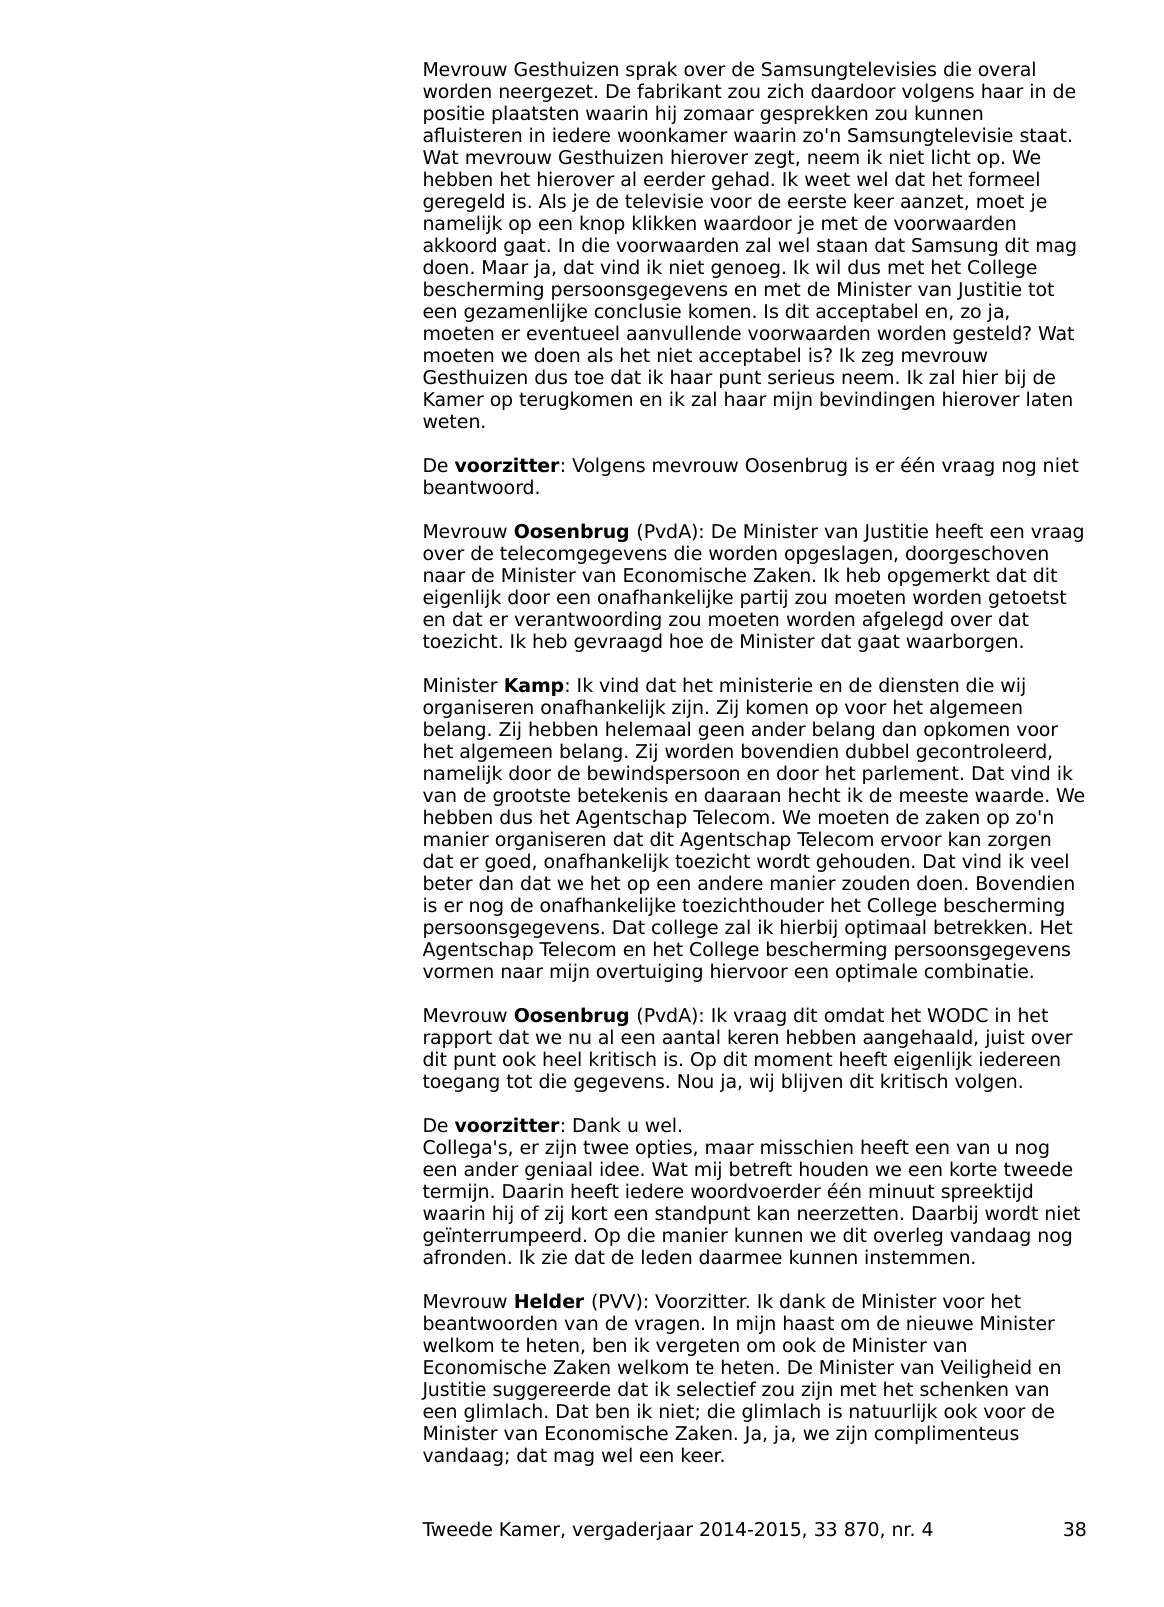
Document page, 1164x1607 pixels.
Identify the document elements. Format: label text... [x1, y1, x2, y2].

text Mevrouw Oosenbrug (PvdA): Ik vraag dit omdat het WODC in het rapport dat we nu al een aantal keren hebben aangehaald, juist over dit punt ook heel kritisch is. Op dit moment heeft eigenlijk iedereen toegang tot die gegevens. Nou ja, wij blijven dit kritisch volgen. [422, 1005, 1087, 1093]
text Mevrouw Gesthuizen sprak over de Samsungtelevisies die overal worden neergezet. De fabrikant zou zich daardoor volgens haar in de positie plaatsten waarin hij zomaar gesprekken zou kunnen afluisteren in iedere woonkamer waarin zo'n Samsungtelevisie staat. Wat mevrouw Gesthuizen hierover zegt, neem ik niet licht op. We hebben het hierover al eerder gehad. Ik weet wel dat het formeel geregeld is. Als je de televisie voor de eerste keer aanzet, moet je namelijk op een knop klikken waardoor je met de voorwaarden akkoord gaat. In die voorwaarden zal wel staan dat Samsung dit mag doen. Maar ja, dat vind ik niet genoeg. Ik wil dus met het College bescherming persoonsgegevens en met de Minister van Justitie tot een gezamenlijke conclusie komen. Is dit acceptabel en, zo ja, moeten er eventueel aanvullende voorwaarden worden gesteld? Wat moeten we doen als het niet acceptabel is? Ik zeg mevrouw Gesthuizen dus toe dat ik haar punt serieus neem. Ik zal hier bij de Kamer op terugkomen en ik zal haar mijn bevindingen hierover laten weten. [422, 59, 1087, 433]
text De voorzitter: Dank u wel. [422, 1115, 1087, 1137]
text De voorzitter: Volgens mevrouw Oosenbrug is er één vraag nog niet beantwoord. [422, 455, 1087, 499]
text Mevrouw Helder (PVV): Voorzitter. Ik dank de Minister voor het beantwoorden van de vragen. In mijn haast om de nieuwe Minister welkom te heten, ben ik vergeten om ook de Minister van Economische Zaken welkom te heten. De Minister van Veiligheid en Justitie suggereerde dat ik selectief zou zijn met het schenken van een glimlach. Dat ben ik niet; die glimlach is natuurlijk ook voor de Minister van Economische Zaken. Ja, ja, we zijn complimenteus vandaag; dat mag wel een keer. [422, 1291, 1087, 1467]
text Mevrouw Oosenbrug (PvdA): De Minister van Justitie heeft een vraag over de telecomgegevens die worden opgeslagen, doorgeschoven naar de Minister van Economische Zaken. Ik heb opgemerkt dat dit eigenlijk door een onafhankelijke partij zou moeten worden getoetst en dat er verantwoording zou moeten worden afgelegd over dat toezicht. Ik heb gevraagd hoe de Minister dat gaat waarborgen. [422, 521, 1087, 653]
text Minister Kamp: Ik vind dat het ministerie en de diensten die wij organiseren onafhankelijk zijn. Zij komen op voor het algemeen belang. Zij hebben helemaal geen ander belang dan opkomen voor het algemeen belang. Zij worden bovendien dubbel gecontroleerd, namelijk door de bewindspersoon en door het parlement. Dat vind ik van de grootste betekenis en daaraan hecht ik de meeste waarde. We hebben dus het Agentschap Telecom. We moeten de zaken op zo'n manier organiseren dat dit Agentschap Telecom ervoor kan zorgen dat er goed, onafhankelijk toezicht wordt gehouden. Dat vind ik veel beter dan dat we het op een andere manier zouden doen. Bovendien is er nog de onafhankelijke toezichthouder het College bescherming persoonsgegevens. Dat college zal ik hierbij optimaal betrekken. Het Agentschap Telecom en het College bescherming persoonsgegevens vormen naar mijn overtuiging hiervoor een optimale combinatie. [422, 675, 1087, 983]
text Collega's, er zijn twee opties, maar misschien heeft een van u nog een ander geniaal idee. Wat mij betreft houden we een korte tweede termijn. Daarin heeft iedere woordvoerder één minuut spreektijd waarin hij of zij kort een standpunt kan neerzetten. Daarbij wordt niet geïnterrumpeerd. Op die manier kunnen we dit overleg vandaag nog afronden. Ik zie dat de leden daarmee kunnen instemmen. [422, 1137, 1087, 1269]
